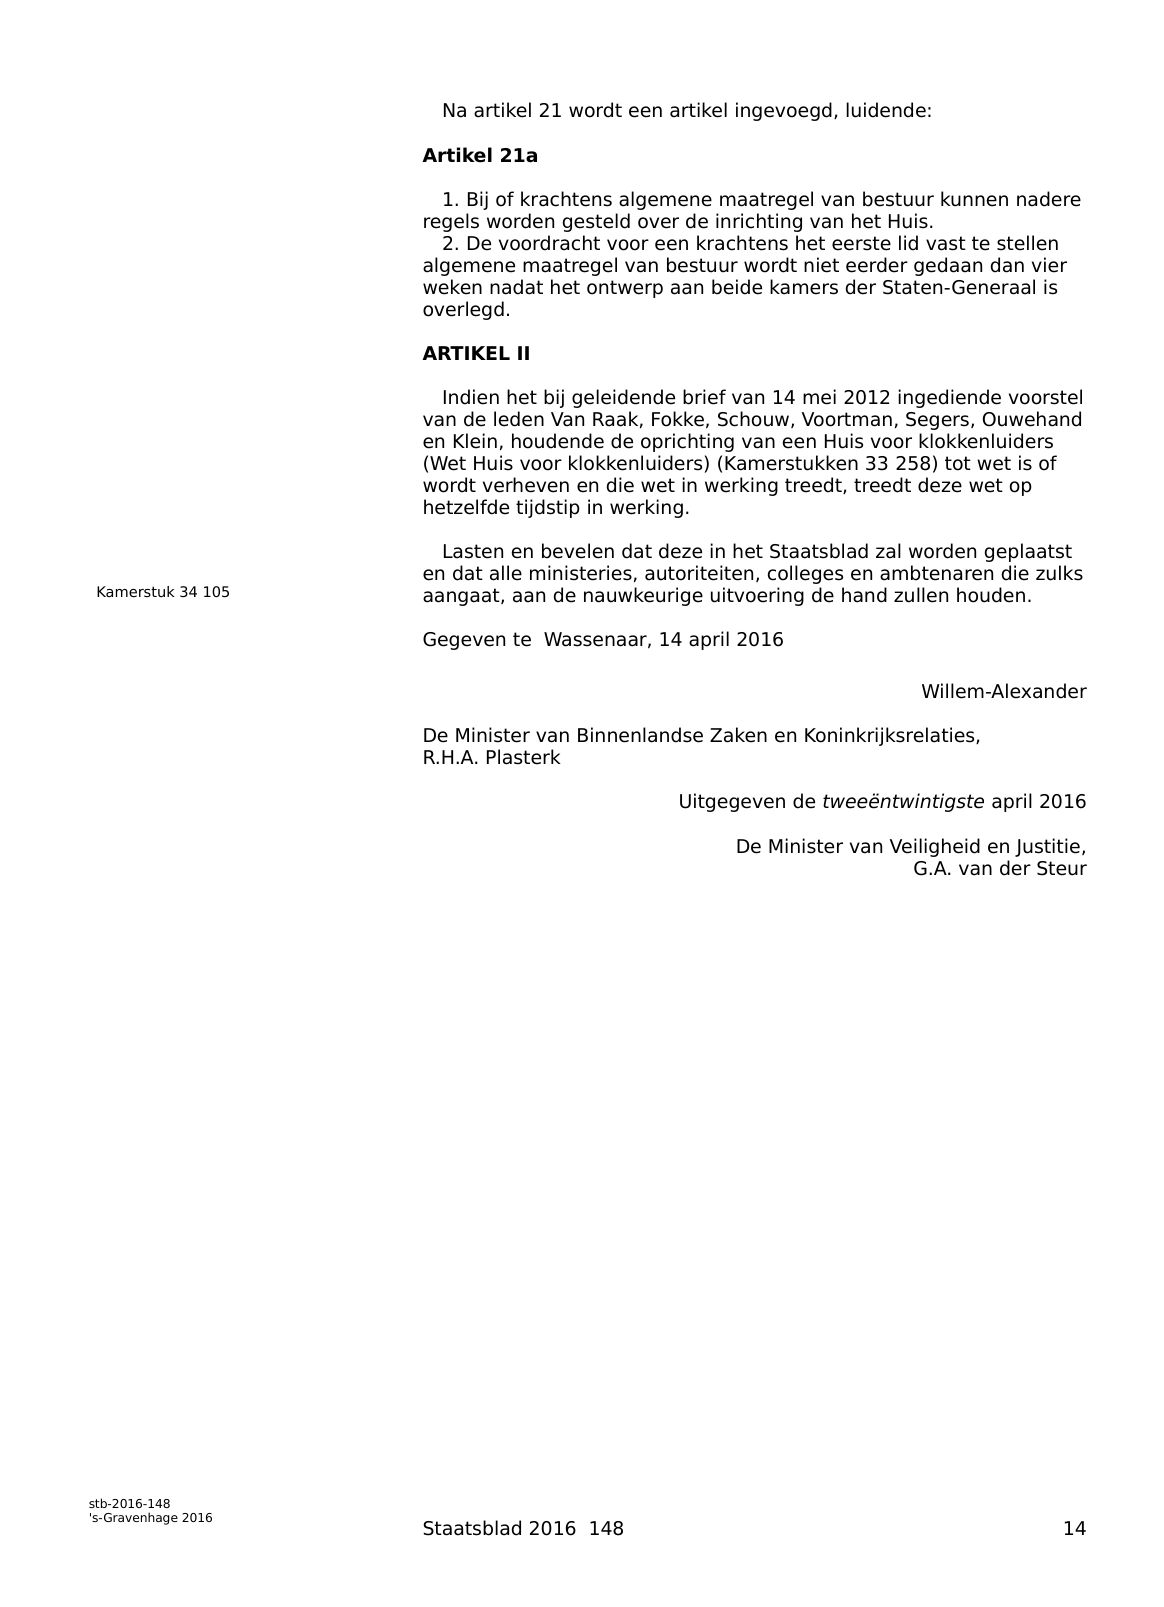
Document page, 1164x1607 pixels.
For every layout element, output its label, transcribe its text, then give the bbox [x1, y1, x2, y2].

text Lasten en bevelen dat deze in het Staatsblad zal worden geplaatst en dat alle ministeries, autoriteiten, colleges en ambtenaren die zulks aangaat, aan de nauwkeurige uitvoering de hand zullen houden. [422, 541, 1087, 607]
text 1. Bij of krachtens algemene maatregel van bestuur kunnen nadere regels worden gesteld over de inrichting van het Huis. [422, 189, 1087, 233]
text 's-Gravenhage 2016 [88, 1511, 323, 1525]
text Indien het bij geleidende brief van 14 mei 2012 ingediende voorstel van de leden Van Raak, Fokke, Schouw, Voortman, Segers, Ouwehand en Klein, houdende de oprichting van een Huis voor klokkenluiders (Wet Huis voor klokkenluiders) (Kamerstukken 33 258) tot wet is of wordt verheven en die wet in werking treedt, treedt deze wet op hetzelfde tijdstip in werking. [422, 387, 1087, 519]
text Kamerstuk 34 105 [77, 584, 396, 601]
text Willem-Alexander [422, 681, 1087, 703]
text De Minister van Veiligheid en Justitie, G.A. van der Steur [422, 836, 1087, 879]
text Na artikel 21 wordt een artikel ingevoegd, luidende: [422, 100, 1087, 122]
text stb-2016-148 [88, 1497, 323, 1511]
text 2. De voordracht voor een krachtens het eerste lid vast te stellen algemene maatregel van bestuur wordt niet eerder gedaan dan vier weken nadat het ontwerp aan beide kamers der Staten-Generaal is overlegd. [422, 233, 1087, 321]
text Uitgegeven de tweeëntwintigste april 2016 [422, 791, 1087, 813]
subtitle ARTIKEL II [422, 343, 1087, 365]
text Gegeven te Wassenaar, 14 april 2016 [422, 629, 1087, 651]
subtitle Artikel 21a [422, 144, 1087, 167]
text De Minister van Binnenlandse Zaken en Koninkrijksrelaties, R.H.A. Plasterk [422, 725, 1087, 769]
